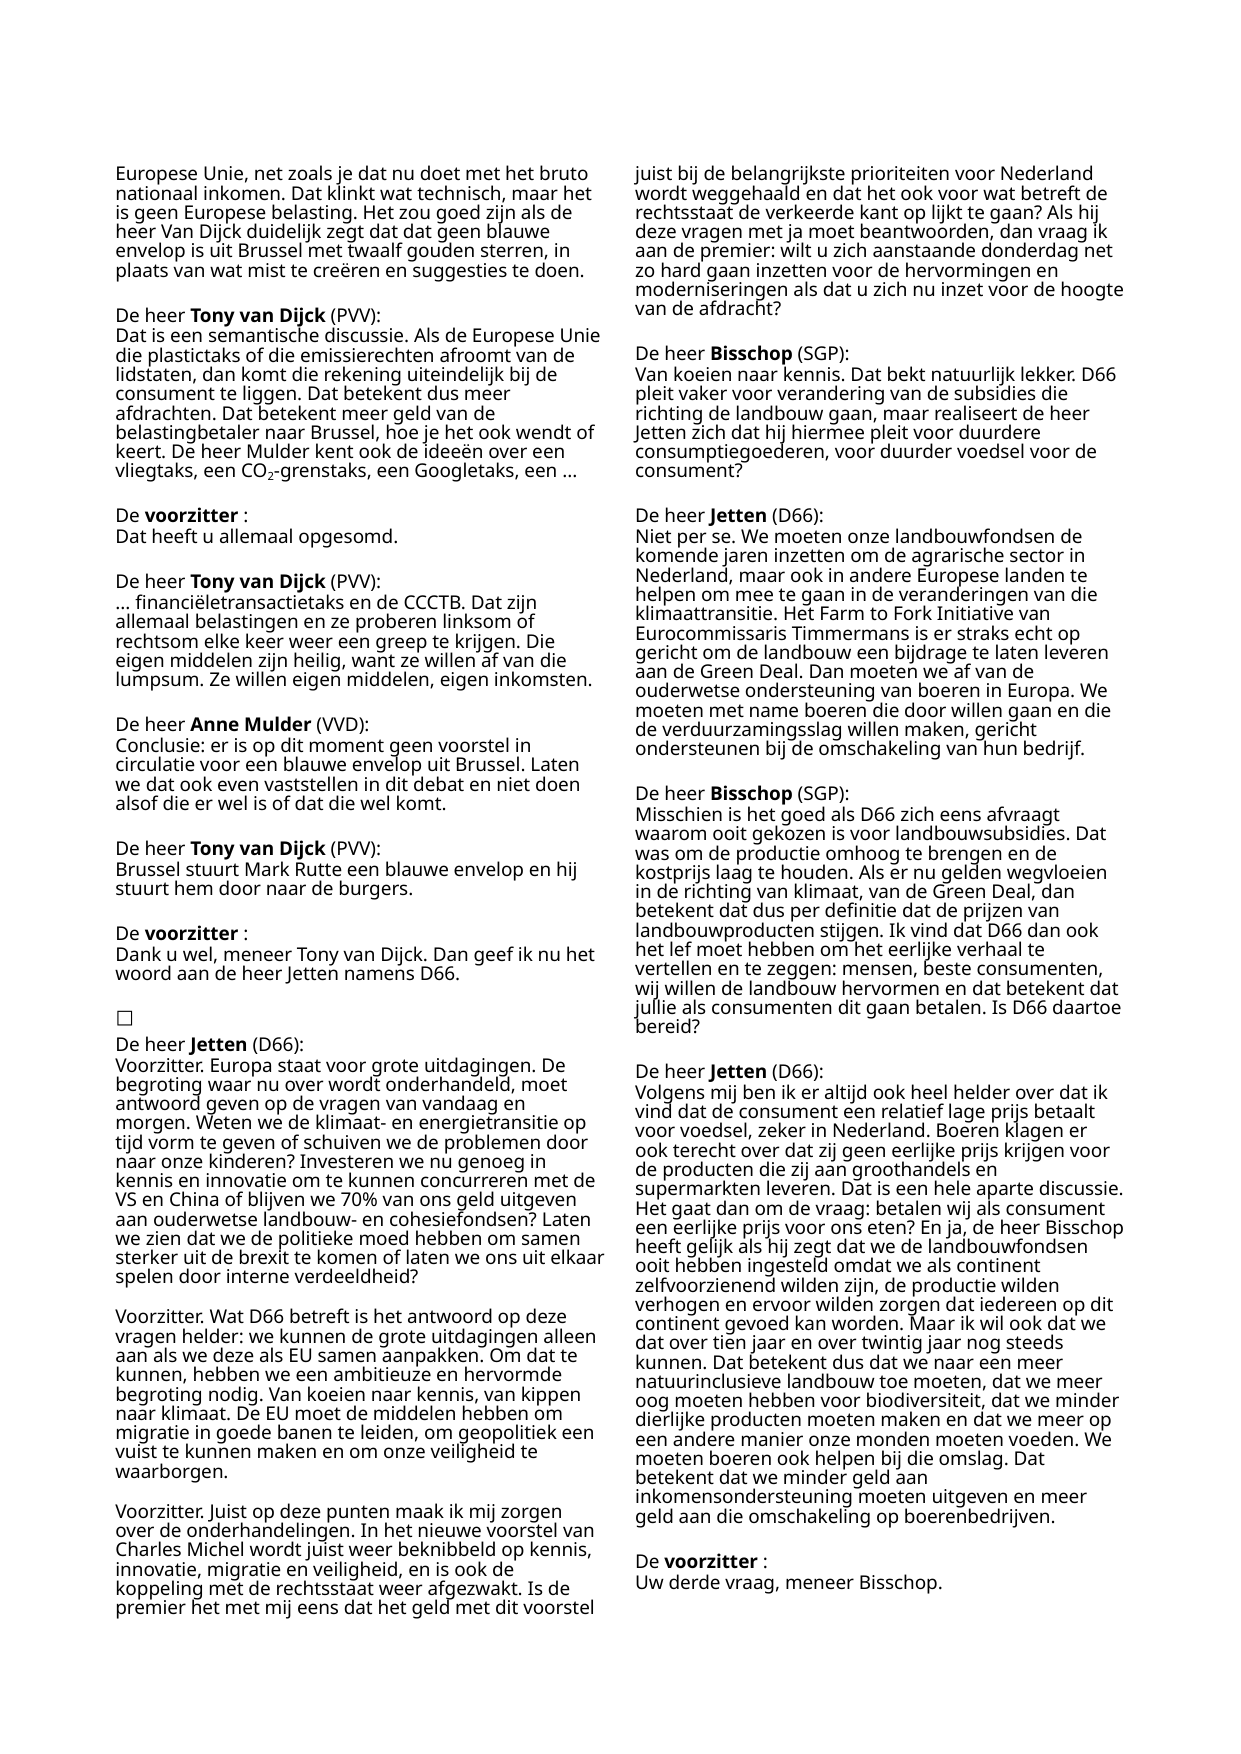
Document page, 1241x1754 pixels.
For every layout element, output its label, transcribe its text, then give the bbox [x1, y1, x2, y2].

text Niet per se. We moeten onze landbouwfondsen de komende jaren inzetten om de agrarische sector in Nederland, maar ook in andere Europese landen te helpen om mee te gaan in de veranderingen van die klimaattransitie. Het Farm to Fork Initiative van Eurocommissaris Timmermans is er straks echt op gericht om de landbouw een bijdrage te laten leveren aan de Green Deal. Dan moeten we af van de ouderwetse ondersteuning van boeren in Europa. We moeten met name boeren die door willen gaan en die de verduurzamingsslag willen maken, gericht ondersteunen bij de omschakeling van hun bedrijf. [635, 528, 1125, 759]
text ⬜ [115, 1005, 605, 1031]
text De heer Bisschop (SGP): [635, 780, 1125, 806]
text ... financiëletransactietaks en de CCCTB. Dat zijn allemaal belastingen en ze proberen linksom of rechtsom elke keer weer een greep te krijgen. Die eigen middelen zijn heilig, want ze willen af van die lumpsum. Ze willen eigen middelen, eigen inkomsten. [115, 594, 605, 690]
text Dank u wel, meneer Tony van Dijck. Dan geef ik nu het woord aan de heer Jetten namens D66. [115, 946, 605, 984]
text De heer Anne Mulder (VVD): [115, 711, 605, 737]
text De heer Bisschop (SGP): [635, 340, 1125, 366]
text Uw derde vraag, meneer Bisschop. [635, 1574, 1125, 1593]
text Dat heeft u allemaal opgesomd. [115, 528, 605, 547]
text De heer Jetten (D66): [115, 1031, 605, 1057]
text De heer Tony van Dijck (PVV): [115, 835, 605, 861]
text Brussel stuurt Mark Rutte een blauwe envelop en hij stuurt hem door naar de burgers. [115, 861, 605, 899]
text Voorzitter. Juist op deze punten maak ik mij zorgen over de onderhandelingen. In het nieuwe voorstel van Charles Michel wordt juist weer beknibbeld op kennis, innovatie, migratie en veiligheid, en is ook de koppeling met de rechtsstaat weer afgezwakt. Is de premier het met mij eens dat het geld met dit voorstel [115, 1503, 605, 1618]
text Voorzitter. Wat D66 betreft is het antwoord op deze vragen helder: we kunnen de grote uitdagingen alleen aan als we deze als EU samen aanpakken. Om dat te kunnen, hebben we een ambitieuze en hervormde begroting nodig. Van koeien naar kennis, van kippen naar klimaat. De EU moet de middelen hebben om migratie in goede banen te leiden, om geopolitiek een vuist te kunnen maken en om onze veiligheid te waarborgen. [115, 1308, 605, 1482]
text De voorzitter : [115, 920, 605, 946]
text De heer Jetten (D66): [635, 502, 1125, 528]
text Misschien is het goed als D66 zich eens afvraagt waarom ooit gekozen is voor landbouwsubsidies. Dat was om de productie omhoog te brengen en de kostprijs laag te houden. Als er nu gelden wegvloeien in de richting van klimaat, van de Green Deal, dan betekent dat dus per definitie dat de prijzen van landbouwproducten stijgen. Ik vind dat D66 dan ook het lef moet hebben om het eerlijke verhaal te vertellen en te zeggen: mensen, beste consumenten, wij willen de landbouw hervormen en dat betekent dat jullie als consumenten dit gaan betalen. Is D66 daartoe bereid? [635, 806, 1125, 1037]
text Dat is een semantische discussie. Als de Europese Unie die plastictaks of die emissierechten afroomt van de lidstaten, dan komt die rekening uiteindelijk bij de consument te liggen. Dat betekent dus meer afdrachten. Dat betekent meer geld van de belastingbetaler naar Brussel, hoe je het ook wendt of keert. De heer Mulder kent ook de ideeën over een vliegtaks, een CO2-grenstaks, een Googletaks, een ... [115, 327, 605, 482]
text Voorzitter. Europa staat voor grote uitdagingen. De begroting waar nu over wordt onderhandeld, moet antwoord geven op de vragen van vandaag en morgen. Weten we de klimaat- en energietransitie op tijd vorm te geven of schuiven we de problemen door naar onze kinderen? Investeren we nu genoeg in kennis en innovatie om te kunnen concurreren met de VS en China of blijven we 70% van ons geld uitgeven aan ouderwetse landbouw- en cohesiefondsen? Laten we zien dat we de politieke moed hebben om samen sterker uit de brexit te komen of laten we ons uit elkaar spelen door interne verdeeldheid? [115, 1057, 605, 1288]
text Volgens mij ben ik er altijd ook heel helder over dat ik vind dat de consument een relatief lage prijs betaalt voor voedsel, zeker in Nederland. Boeren klagen er ook terecht over dat zij geen eerlijke prijs krijgen voor de producten die zij aan groothandels en supermarkten leveren. Dat is een hele aparte discussie. Het gaat dan om de vraag: betalen wij als consument een eerlijke prijs voor ons eten? En ja, de heer Bisschop heeft gelijk als hij zegt dat we de landbouwfondsen ooit hebben ingesteld omdat we als continent zelfvoorzienend wilden zijn, de productie wilden verhogen en ervoor wilden zorgen dat iedereen op dit continent gevoed kan worden. Maar ik wil ook dat we dat over tien jaar en over twintig jaar nog steeds kunnen. Dat betekent dus dat we naar een meer natuurinclusieve landbouw toe moeten, dat we meer oog moeten hebben voor biodiversiteit, dat we minder dierlijke producten moeten maken en dat we meer op een andere manier onze monden moeten voeden. We moeten boeren ook helpen bij die omslag. Dat betekent dat we minder geld aan inkomensondersteuning moeten uitgeven en meer geld aan die omschakeling op boerenbedrijven. [635, 1084, 1125, 1527]
text juist bij de belangrijkste prioriteiten voor Nederland wordt weggehaald en dat het ook voor wat betreft de rechtsstaat de verkeerde kant op lijkt te gaan? Als hij deze vragen met ja moet beantwoorden, dan vraag ik aan de premier: wilt u zich aanstaande donderdag net zo hard gaan inzetten voor de hervormingen en moderniseringen als dat u zich nu inzet voor de hoogte van de afdracht? [635, 165, 1125, 319]
text De heer Tony van Dijck (PVV): [115, 568, 605, 594]
text De heer Tony van Dijck (PVV): [115, 302, 605, 327]
text Conclusie: er is op dit moment geen voorstel in circulatie voor een blauwe envelop uit Brussel. Laten we dat ook even vaststellen in dit debat en niet doen alsof die er wel is of dat die wel komt. [115, 737, 605, 814]
text De voorzitter : [115, 502, 605, 528]
text De heer Jetten (D66): [635, 1058, 1125, 1084]
text Europese Unie, net zoals je dat nu doet met het bruto nationaal inkomen. Dat klinkt wat technisch, maar het is geen Europese belasting. Het zou goed zijn als de heer Van Dijck duidelijk zegt dat dat geen blauwe envelop is uit Brussel met twaalf gouden sterren, in plaats van wat mist te creëren en suggesties te doen. [115, 165, 605, 281]
text De voorzitter : [635, 1548, 1125, 1574]
text Van koeien naar kennis. Dat bekt natuurlijk lekker. D66 pleit vaker voor verandering van de subsidies die richting de landbouw gaan, maar realiseert de heer Jetten zich dat hij hiermee pleit voor duurdere consumptiegoederen, voor duurder voedsel voor de consument? [635, 366, 1125, 482]
